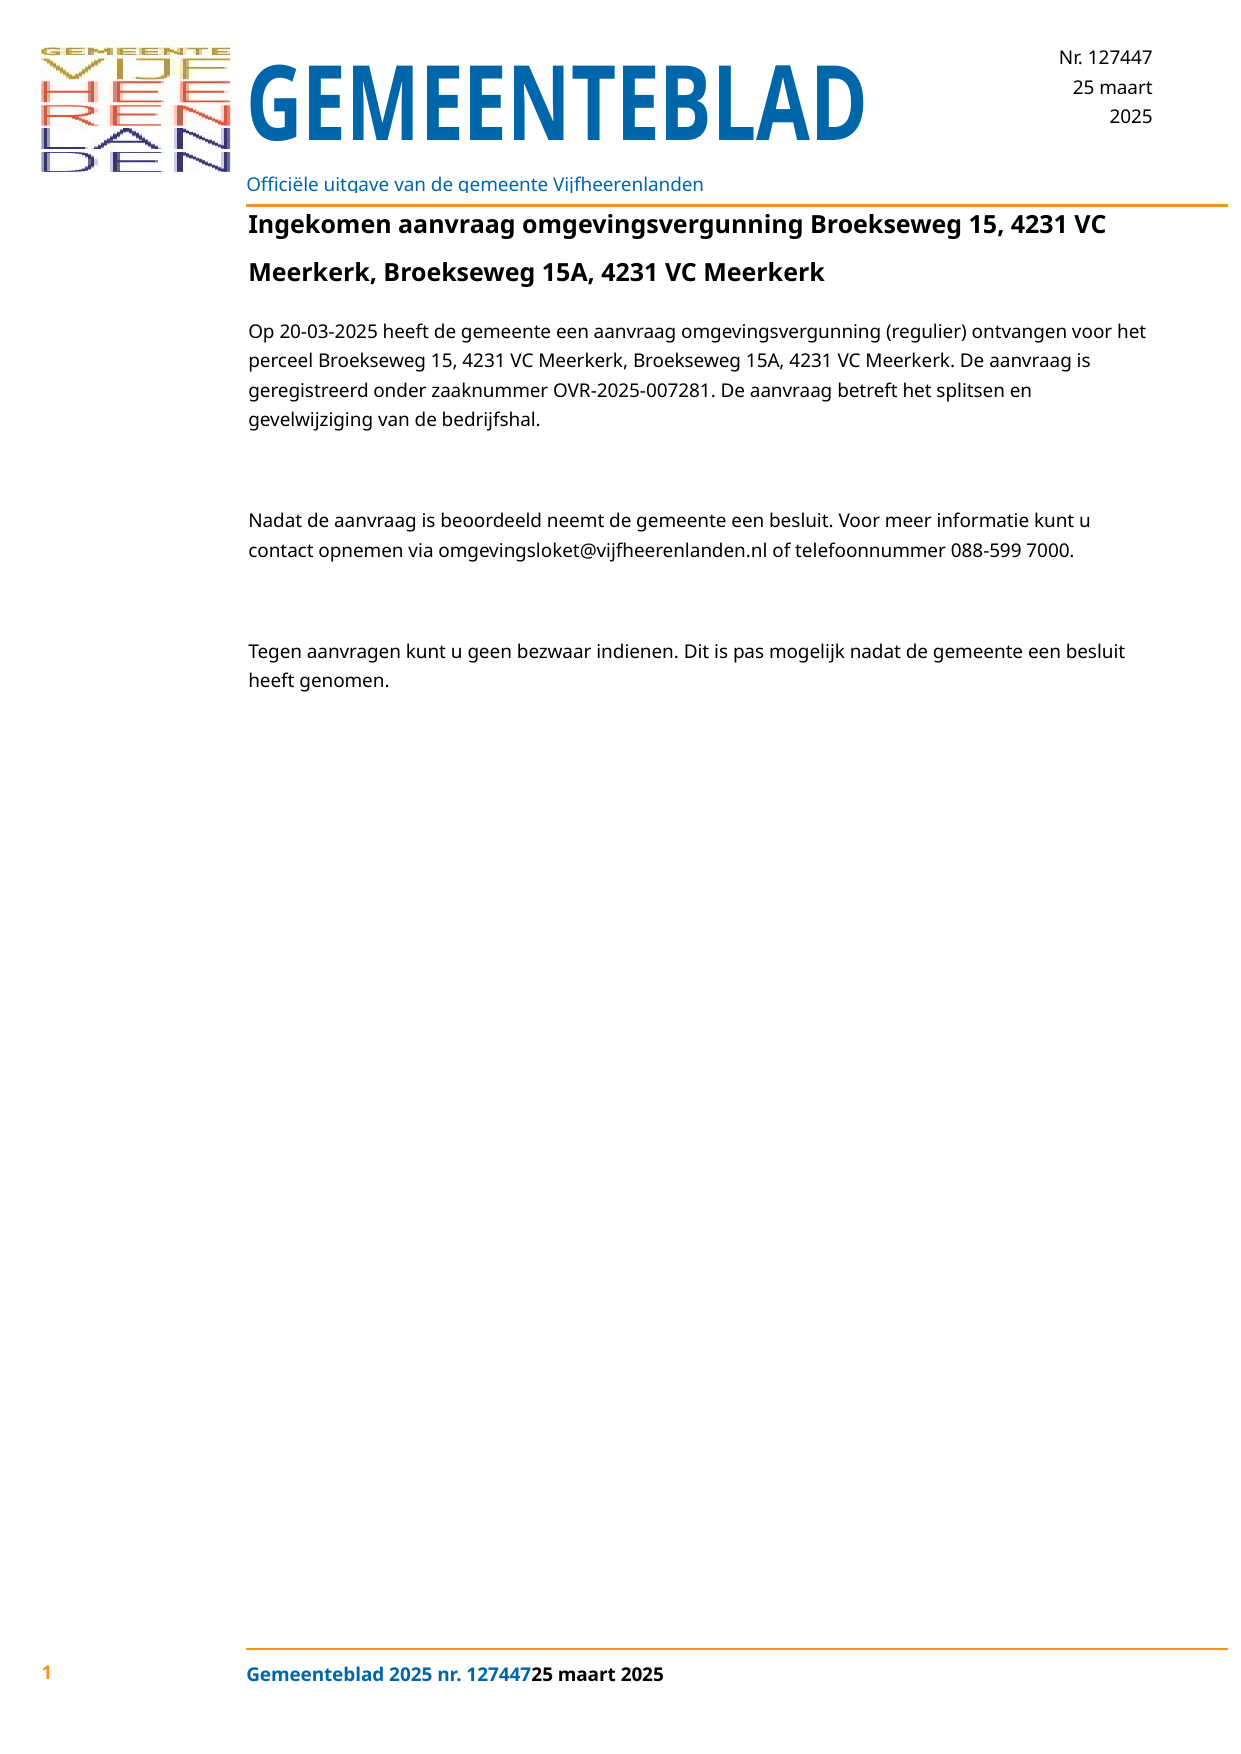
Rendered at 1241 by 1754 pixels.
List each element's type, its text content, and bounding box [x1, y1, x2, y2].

picture [41, 47, 231, 172]
text Op 20-03-2025 heeft de gemeente een aanvraag omgevingsvergunning (regulier) ontvangen voor het perceel Broekseweg 15, 4231 VC Meerkerk, Broekseweg 15A, 4231 VC Meerkerk. De aanvraag is geregistreerd onder zaaknummer OVR-2025-007281. De aanvraag betreft het splitsen en gevelwijziging van de bedrijfshal. [248, 318, 1152, 432]
text Nadat de aanvraag is beoordeeld neemt de gemeente een besluit. Voor meer informatie kunt u contact opnemen via omgevingsloket@vijfheerenlanden.nl of telefoonnummer 088-599 7000. [248, 507, 1152, 563]
text Ingekomen aanvraag omgevingsvergunning Broekseweg 15, 4231 VC Meerkerk, Broekseweg 15A, 4231 VC Meerkerk [248, 207, 1152, 288]
text Tegen aanvragen kunt u geen bezwaar indienen. Dit is pas mogelijk nadat de gemeente een besluit heeft genomen. [248, 638, 1152, 693]
